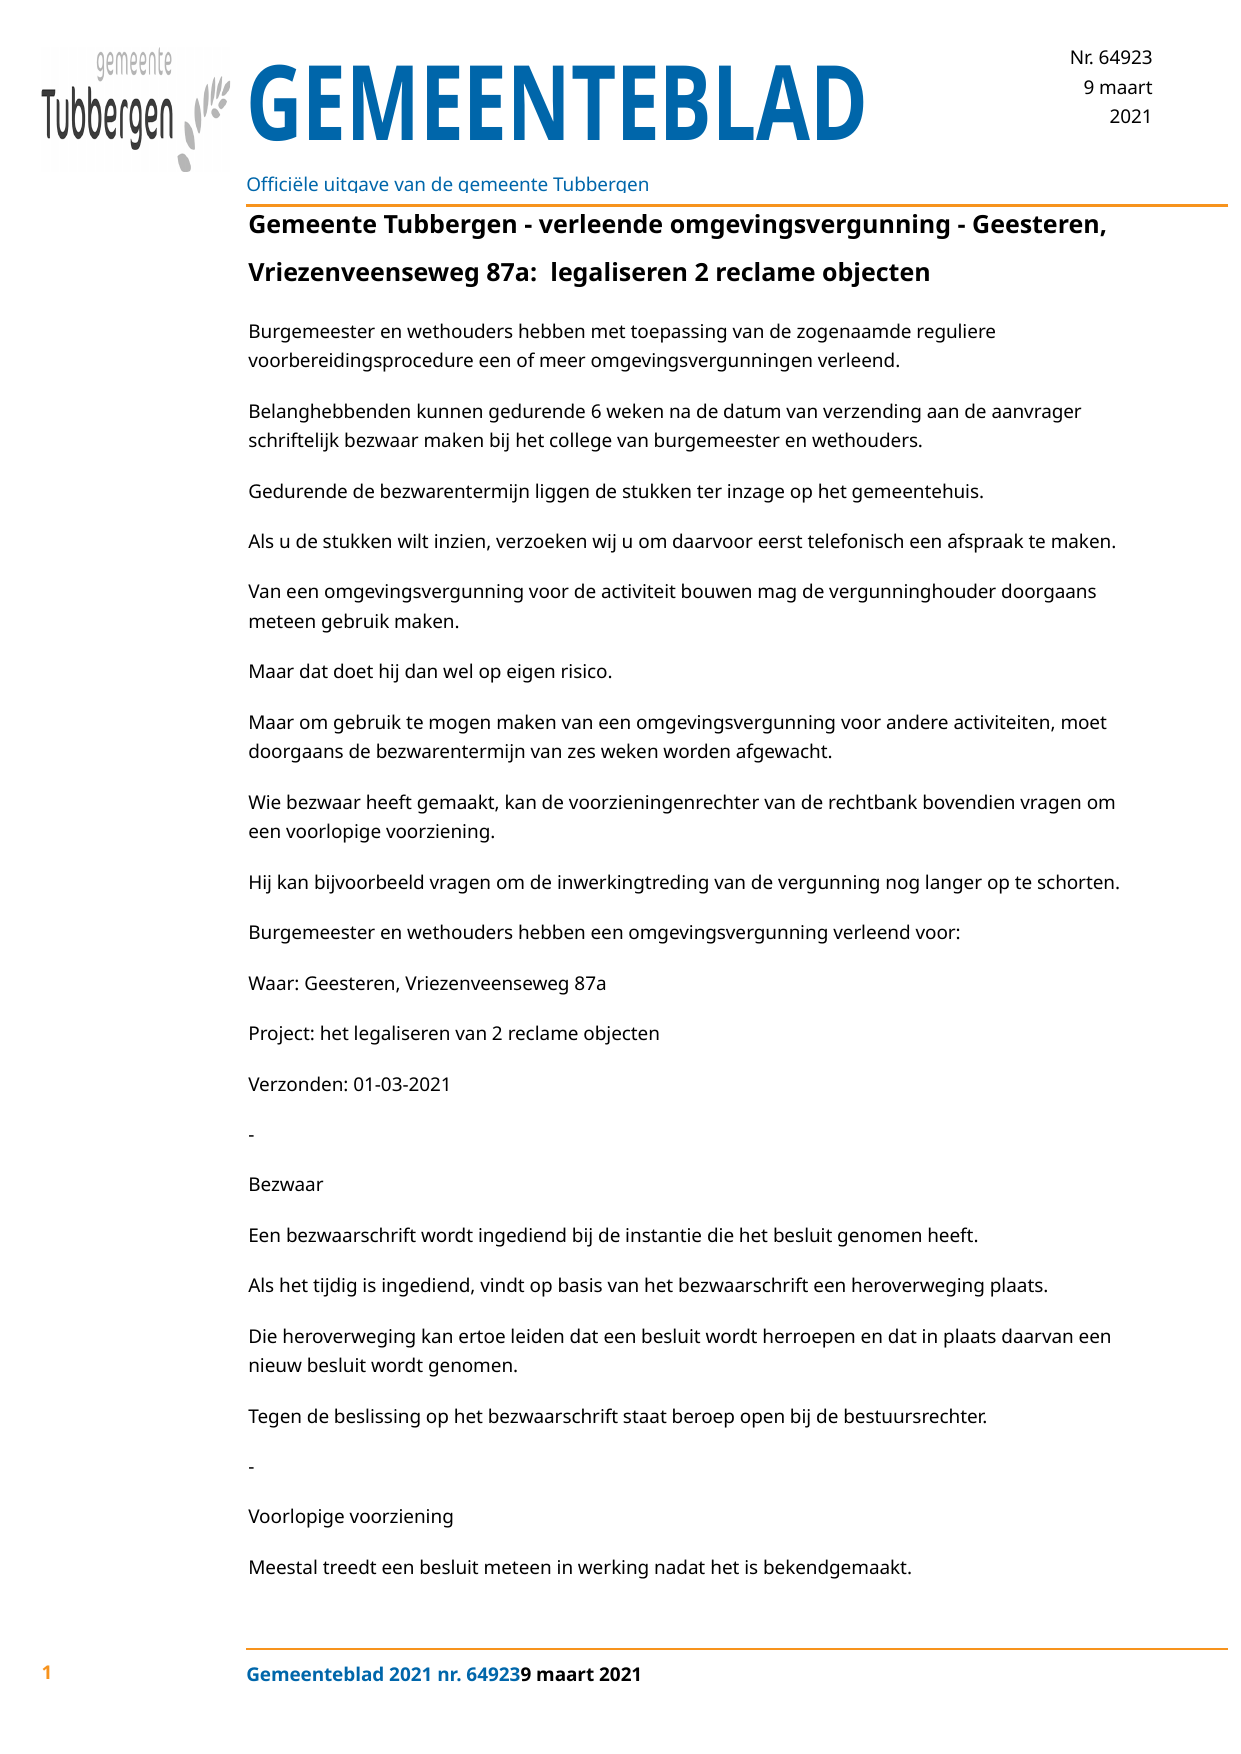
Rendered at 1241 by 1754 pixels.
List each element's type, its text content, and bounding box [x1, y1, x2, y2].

text Meestal treedt een besluit meteen in werking nadat het is bekendgemaakt. [248, 1554, 1152, 1580]
text Voorlopige voorziening [248, 1504, 1152, 1529]
text Burgemeester en wethouders hebben een omgevingsvergunning verleend voor: [248, 919, 1152, 945]
text Gemeente Tubbergen - verleende omgevingsvergunning - Geesteren, Vriezenveenseweg 87a: legaliseren 2 reclame objecten [248, 207, 1152, 288]
text Als u de stukken wilt inzien, verzoeken wij u om daarvoor eerst telefonisch een afspraak te maken. [248, 528, 1152, 554]
text Van een omgevingsvergunning voor de activiteit bouwen mag de vergunninghouder doorgaans meteen gebruik maken. [248, 579, 1152, 634]
text Belanghebbenden kunnen gedurende 6 weken na de datum van verzending aan de aanvrager schriftelijk bezwaar maken bij het college van burgemeester en wethouders. [248, 398, 1152, 453]
text Bezwaar [248, 1172, 1152, 1197]
text Project: het legaliseren van 2 reclame objecten [248, 1020, 1152, 1046]
text Die heroverweging kan ertoe leiden dat een besluit wordt herroepen en dat in plaats daarvan een nieuw besluit wordt genomen. [248, 1323, 1152, 1378]
picture [41, 47, 231, 172]
text Waar: Geesteren, Vriezenveenseweg 87a [248, 970, 1152, 996]
text - [248, 1453, 1152, 1479]
text Tegen de beslissing op het bezwaarschrift staat beroep open bij de bestuursrechter. [248, 1403, 1152, 1429]
text Als het tijdig is ingediend, vindt op basis van het bezwaarschrift een heroverweging plaats. [248, 1272, 1152, 1298]
text Een bezwaarschrift wordt ingediend bij de instantie die het besluit genomen heeft. [248, 1222, 1152, 1248]
text Burgemeester en wethouders hebben met toepassing van de zogenaamde reguliere voorbereidingsprocedure een of meer omgevingsvergunningen verleend. [248, 318, 1152, 373]
text Gedurende de bezwarentermijn liggen de stukken ter inzage op het gemeentehuis. [248, 478, 1152, 504]
text Maar dat doet hij dan wel op eigen risico. [248, 659, 1152, 684]
text Maar om gebruik te mogen maken van een omgevingsvergunning voor andere activiteiten, moet doorgaans de bezwarentermijn van zes weken worden afgewacht. [248, 709, 1152, 764]
text Hij kan bijvoorbeeld vragen om de inwerkingtreding van de vergunning nog langer op te schorten. [248, 869, 1152, 895]
text - [248, 1121, 1152, 1147]
text Verzonden: 01-03-2021 [248, 1071, 1152, 1097]
text Wie bezwaar heeft gemaakt, kan de voorzieningenrechter van de rechtbank bovendien vragen om een voorlopige voorziening. [248, 789, 1152, 844]
